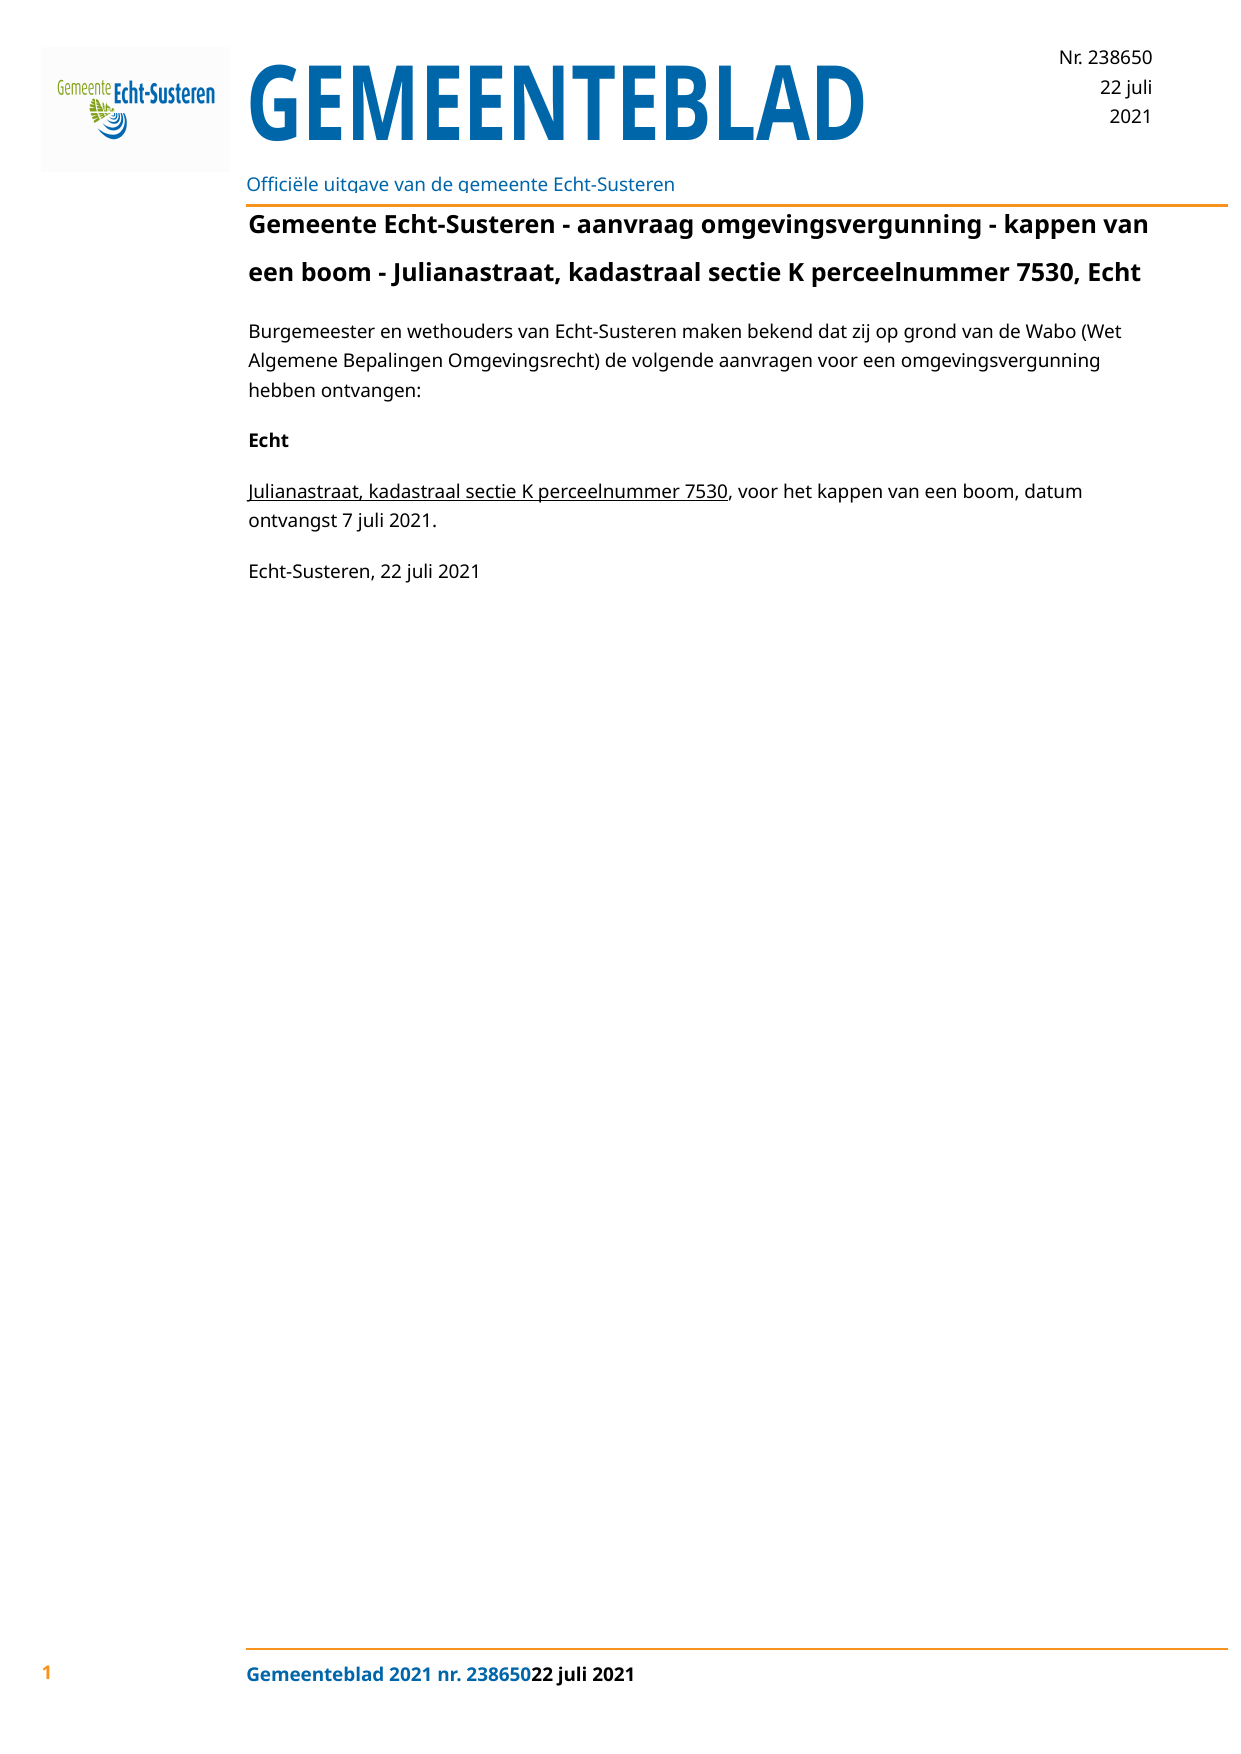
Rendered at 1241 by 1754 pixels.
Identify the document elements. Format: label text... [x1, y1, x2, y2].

text Julianastraat, kadastraal sectie K perceelnummer 7530, voor het kappen van een boom, datum ontvangst 7 juli 2021. [248, 478, 1152, 533]
text Burgemeester en wethouders van Echt-Susteren maken bekend dat zij op grond van de Wabo (Wet Algemene Bepalingen Omgevingsrecht) de volgende aanvragen voor een omgevingsvergunning hebben ontvangen: [248, 318, 1152, 403]
text Echt-Susteren, 22 juli 2021 [248, 558, 1152, 584]
picture [41, 47, 231, 172]
text Echt [248, 427, 1152, 453]
text Gemeente Echt-Susteren - aanvraag omgevingsvergunning - kappen van een boom - Julianastraat, kadastraal sectie K perceelnummer 7530, Echt [248, 207, 1152, 288]
